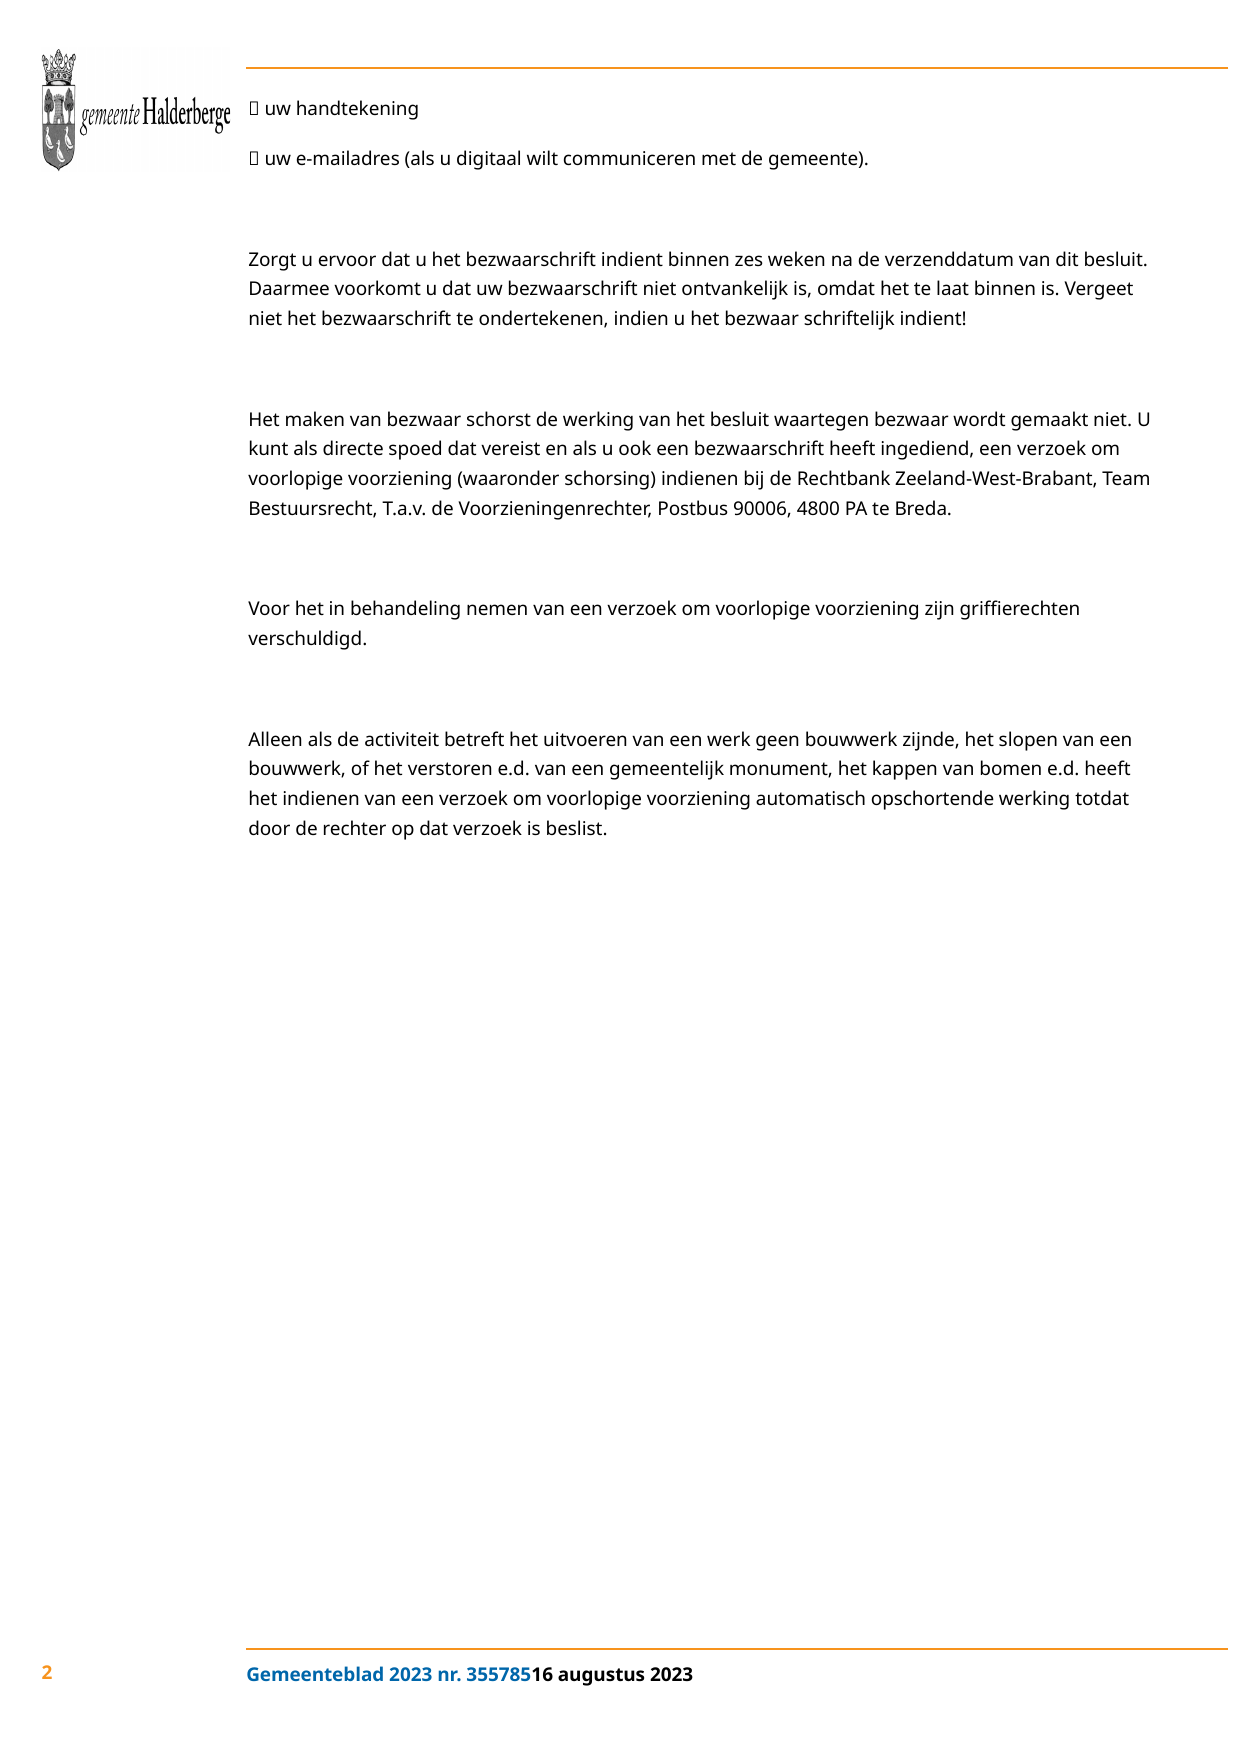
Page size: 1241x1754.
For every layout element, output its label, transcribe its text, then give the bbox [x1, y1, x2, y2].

text  uw handtekening [248, 95, 1152, 121]
text Voor het in behandeling nemen van een verzoek om voorlopige voorziening zijn griffierechten verschuldigd. [248, 596, 1152, 651]
text  uw e-mailadres (als u digitaal wilt communiceren met de gemeente). [248, 145, 1152, 171]
text Zorgt u ervoor dat u het bezwaarschrift indient binnen zes weken na de verzenddatum van dit besluit. Daarmee voorkomt u dat uw bezwaarschrift niet ontvankelijk is, omdat het te laat binnen is. Vergeet niet het bezwaarschrift te ondertekenen, indien u het bezwaar schriftelijk indient! [248, 246, 1152, 331]
picture [41, 47, 231, 172]
text Alleen als de activiteit betreft het uitvoeren van een werk geen bouwwerk zijnde, het slopen van een bouwwerk, of het verstoren e.d. van een gemeentelijk monument, het kappen van bomen e.d. heeft het indienen van een verzoek om voorlopige voorziening automatisch opschortende werking totdat door de rechter op dat verzoek is beslist. [248, 726, 1152, 841]
text Het maken van bezwaar schorst de werking van het besluit waartegen bezwaar wordt gemaakt niet. U kunt als directe spoed dat vereist en als u ook een bezwaarschrift heeft ingediend, een verzoek om voorlopige voorziening (waaronder schorsing) indienen bij de Rechtbank Zeeland-West-Brabant, Team Bestuursrecht, T.a.v. de Voorzieningenrechter, Postbus 90006, 4800 PA te Breda. [248, 406, 1152, 521]
